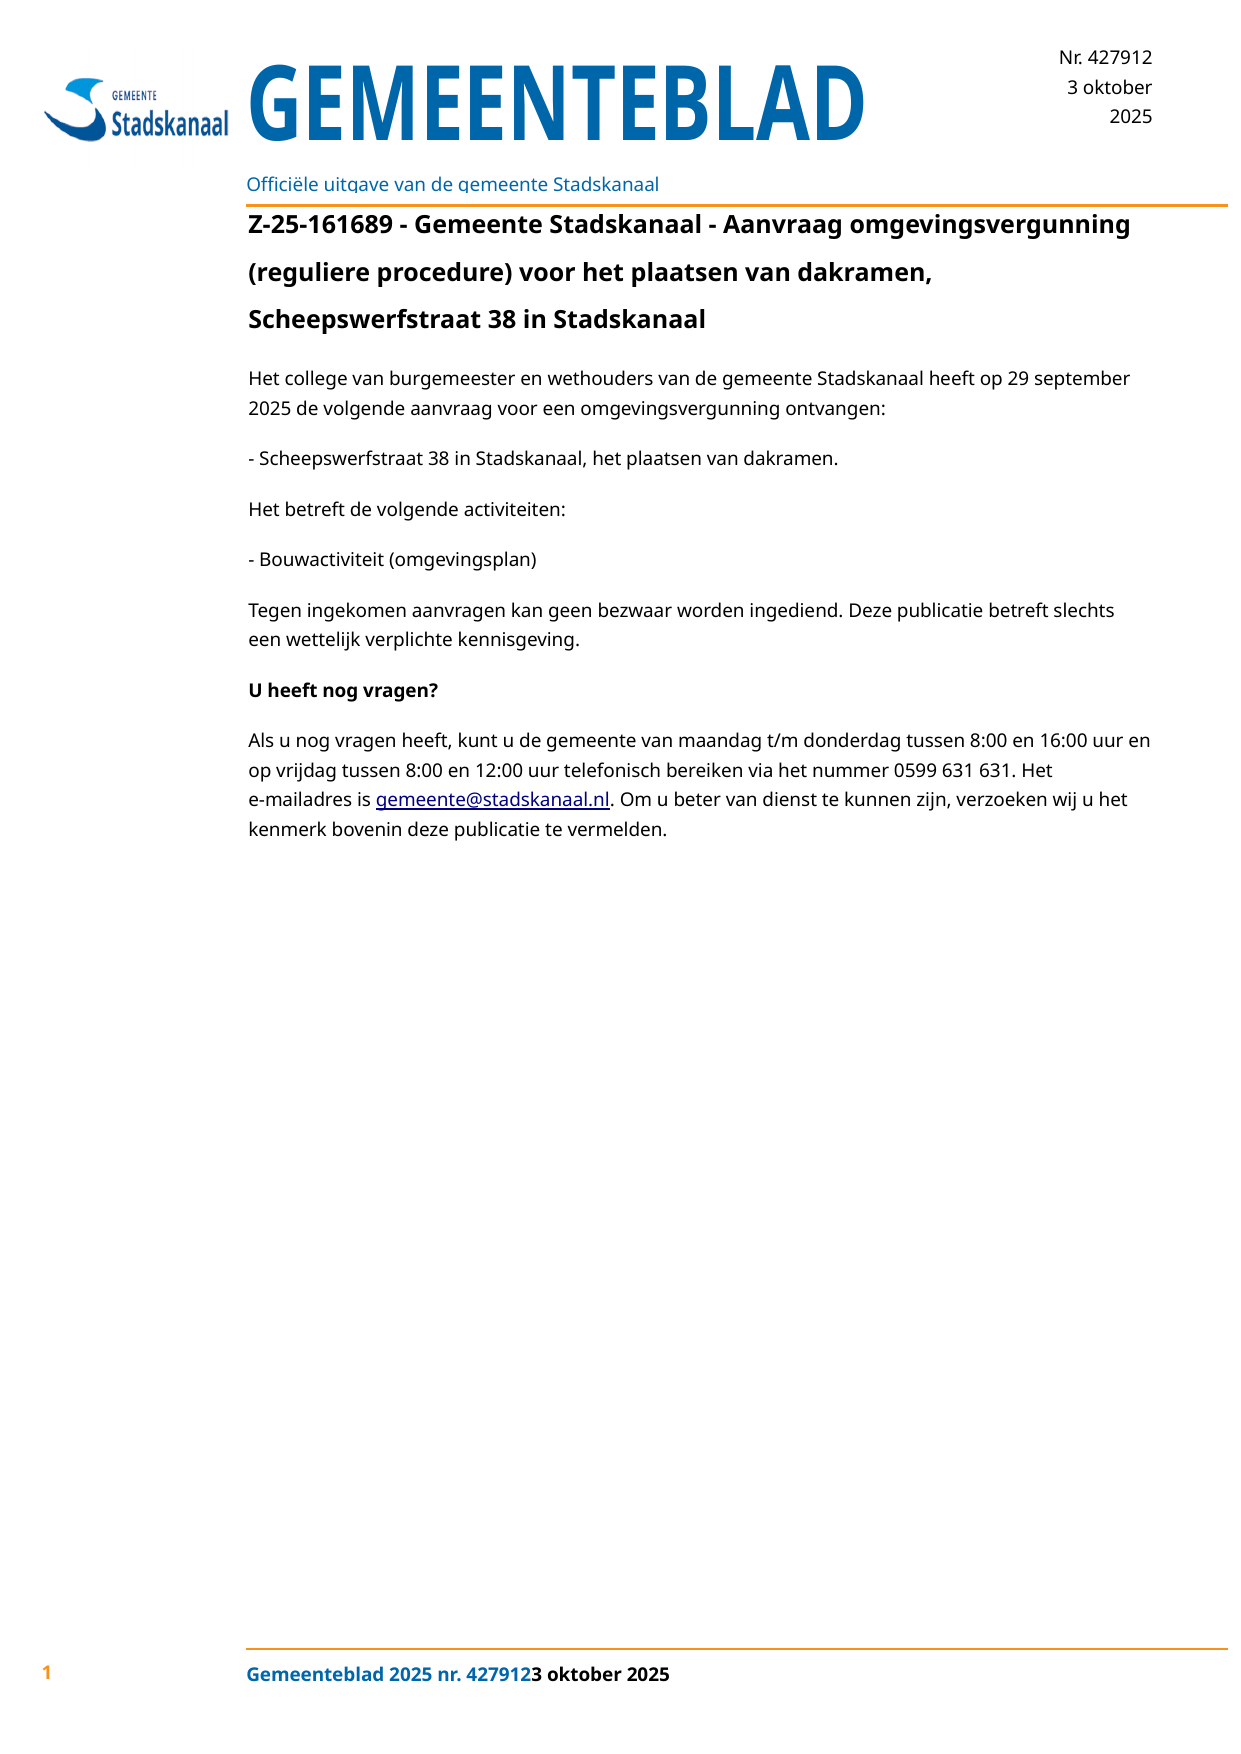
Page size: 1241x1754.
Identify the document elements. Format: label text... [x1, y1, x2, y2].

text Het betreft de volgende activiteiten: [248, 496, 1152, 522]
text Tegen ingekomen aanvragen kan geen bezwaar worden ingediend. Deze publicatie betreft slechts een wettelijk verplichte kennisgeving. [248, 597, 1152, 652]
text Het college van burgemeester en wethouders van de gemeente Stadskanaal heeft op 29 september 2025 de volgende aanvraag voor een omgevingsvergunning ontvangen: [248, 366, 1152, 421]
picture [41, 47, 231, 172]
text Z-25-161689 - Gemeente Stadskanaal - Aanvraag omgevingsvergunning (reguliere procedure) voor het plaatsen van dakramen, Scheepswerfstraat 38 in Stadskanaal [248, 207, 1152, 336]
text - Bouwactiviteit (omgevingsplan) [248, 546, 1152, 572]
text Als u nog vragen heeft, kunt u de gemeente van maandag t/m donderdag tussen 8:00 en 16:00 uur en op vrijdag tussen 8:00 en 12:00 uur telefonisch bereiken via het nummer 0599 631 631. Het e‑mailadres is gemeente@stadskanaal.nl. Om u beter van dienst te kunnen zijn, verzoeken wij u het kenmerk bovenin deze publicatie te vermelden. [248, 727, 1152, 842]
text U heeft nog vragen? [248, 677, 1152, 702]
text - Scheepswerfstraat 38 in Stadskanaal, het plaatsen van dakramen. [248, 446, 1152, 471]
